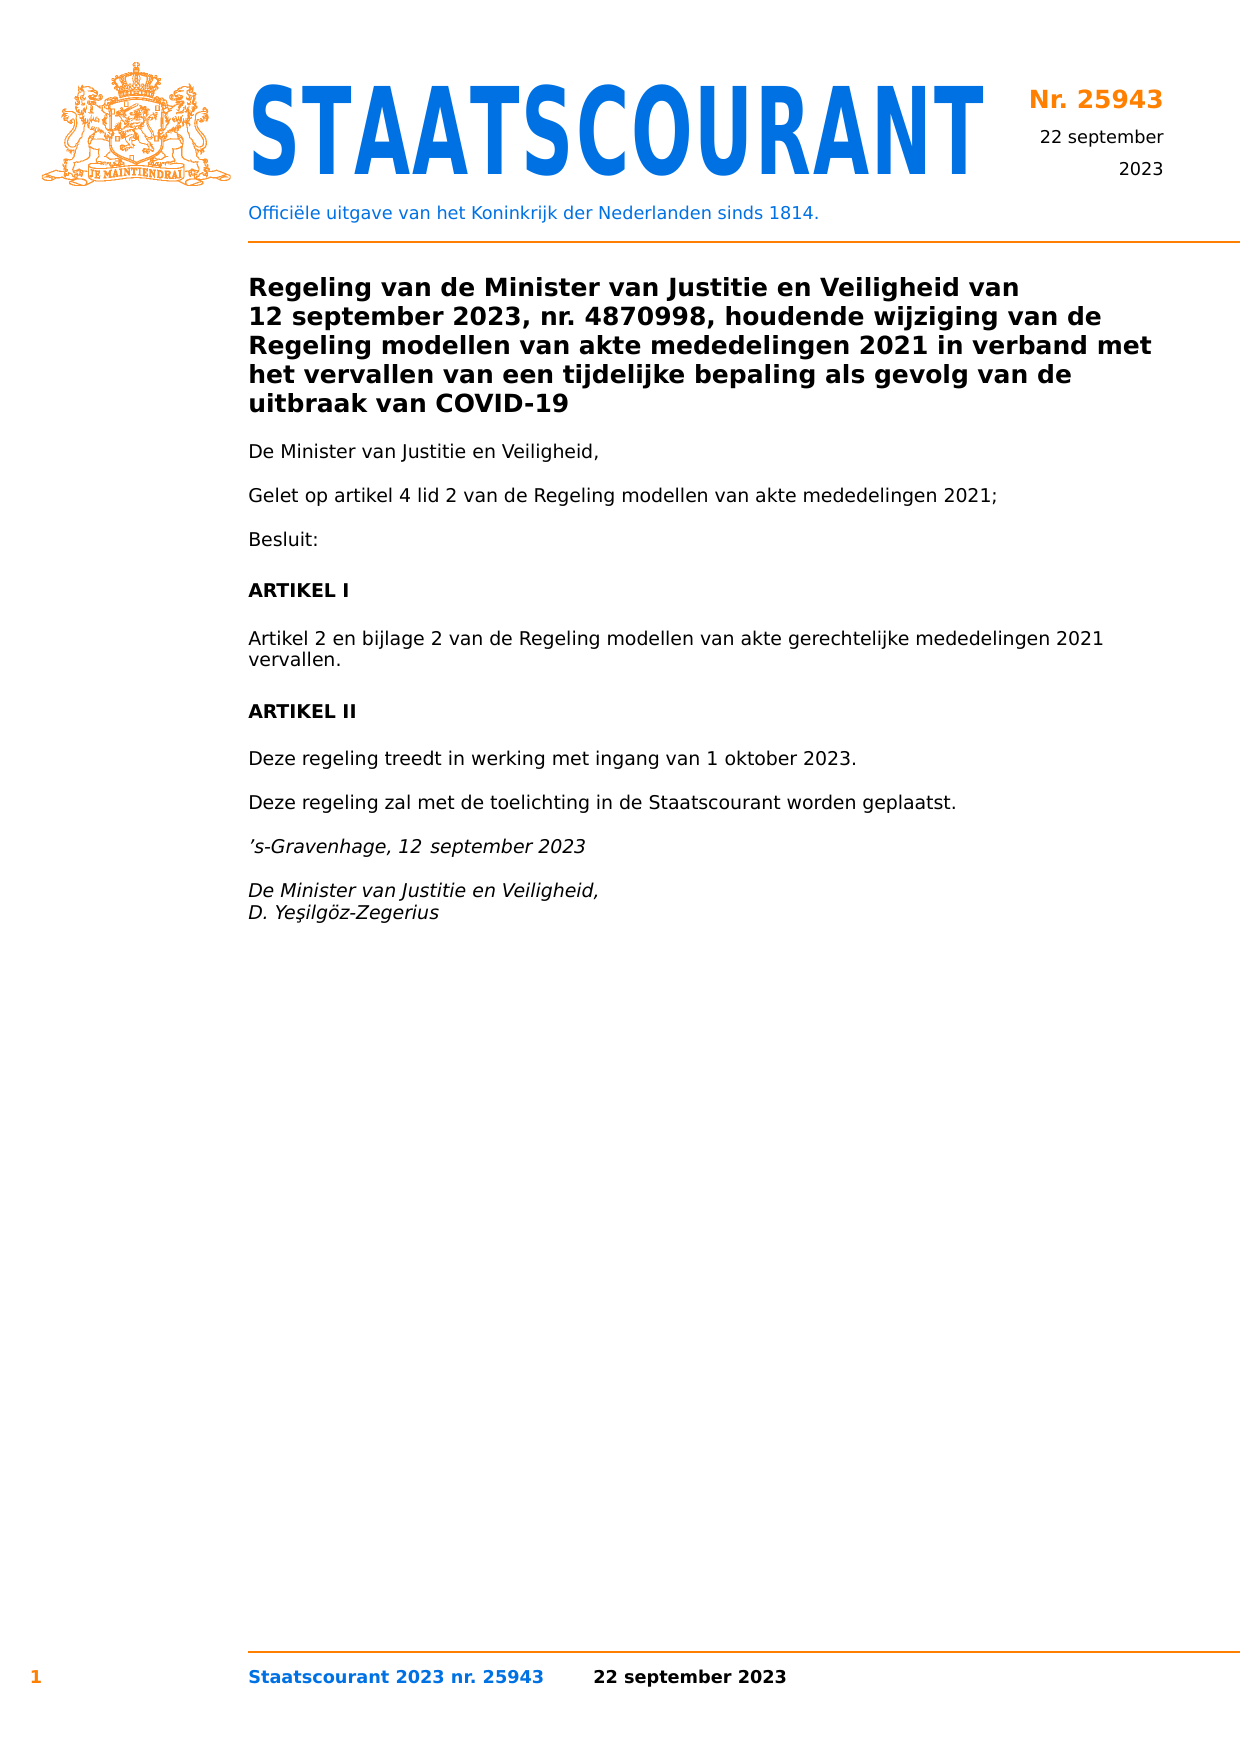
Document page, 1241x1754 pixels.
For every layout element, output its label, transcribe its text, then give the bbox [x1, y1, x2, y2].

text Deze regeling zal met de toelichting in de Staatscourant worden geplaatst. [248, 792, 1163, 814]
text ’s-Gravenhage, 12 september 2023 [248, 836, 1163, 858]
text Gelet op artikel 4 lid 2 van de Regeling modellen van akte mededelingen 2021; [248, 484, 1163, 507]
table_header [25, 62, 248, 241]
table_cell Officiële uitgave van het Koninkrijk der Nederlanden sinds 1814. [248, 203, 1240, 241]
subtitle ARTIKEL II [248, 701, 1163, 723]
text Deze regeling treedt in werking met ingang van 1 oktober 2023. [248, 748, 1163, 770]
text De Minister van Justitie en Veiligheid, D. Yeşilgöz-Zegerius [248, 880, 1163, 924]
subtitle Regeling van de Minister van Justitie en Veiligheid van 12 september 2023, nr. 4870998, houdende wijziging van de Regeling modellen van akte mededelingen 2021 in verband met het vervallen van een tijdelijke bepaling als gevolg van de uitbraak van COVID-19 [248, 273, 1163, 419]
table_header Nr. 25943 [998, 62, 1240, 121]
table_header STAATSCOURANT [248, 62, 998, 203]
picture [41, 62, 231, 186]
text Besluit: [248, 528, 1163, 550]
subtitle ARTIKEL I [248, 580, 1163, 602]
text Artikel 2 en bijlage 2 van de Regeling modellen van akte gerechtelijke mededelingen 2021 vervallen. [248, 627, 1163, 671]
table_cell 2023 [998, 153, 1240, 203]
table_cell 22 september [998, 121, 1240, 153]
text De Minister van Justitie en Veiligheid, [248, 441, 1163, 463]
